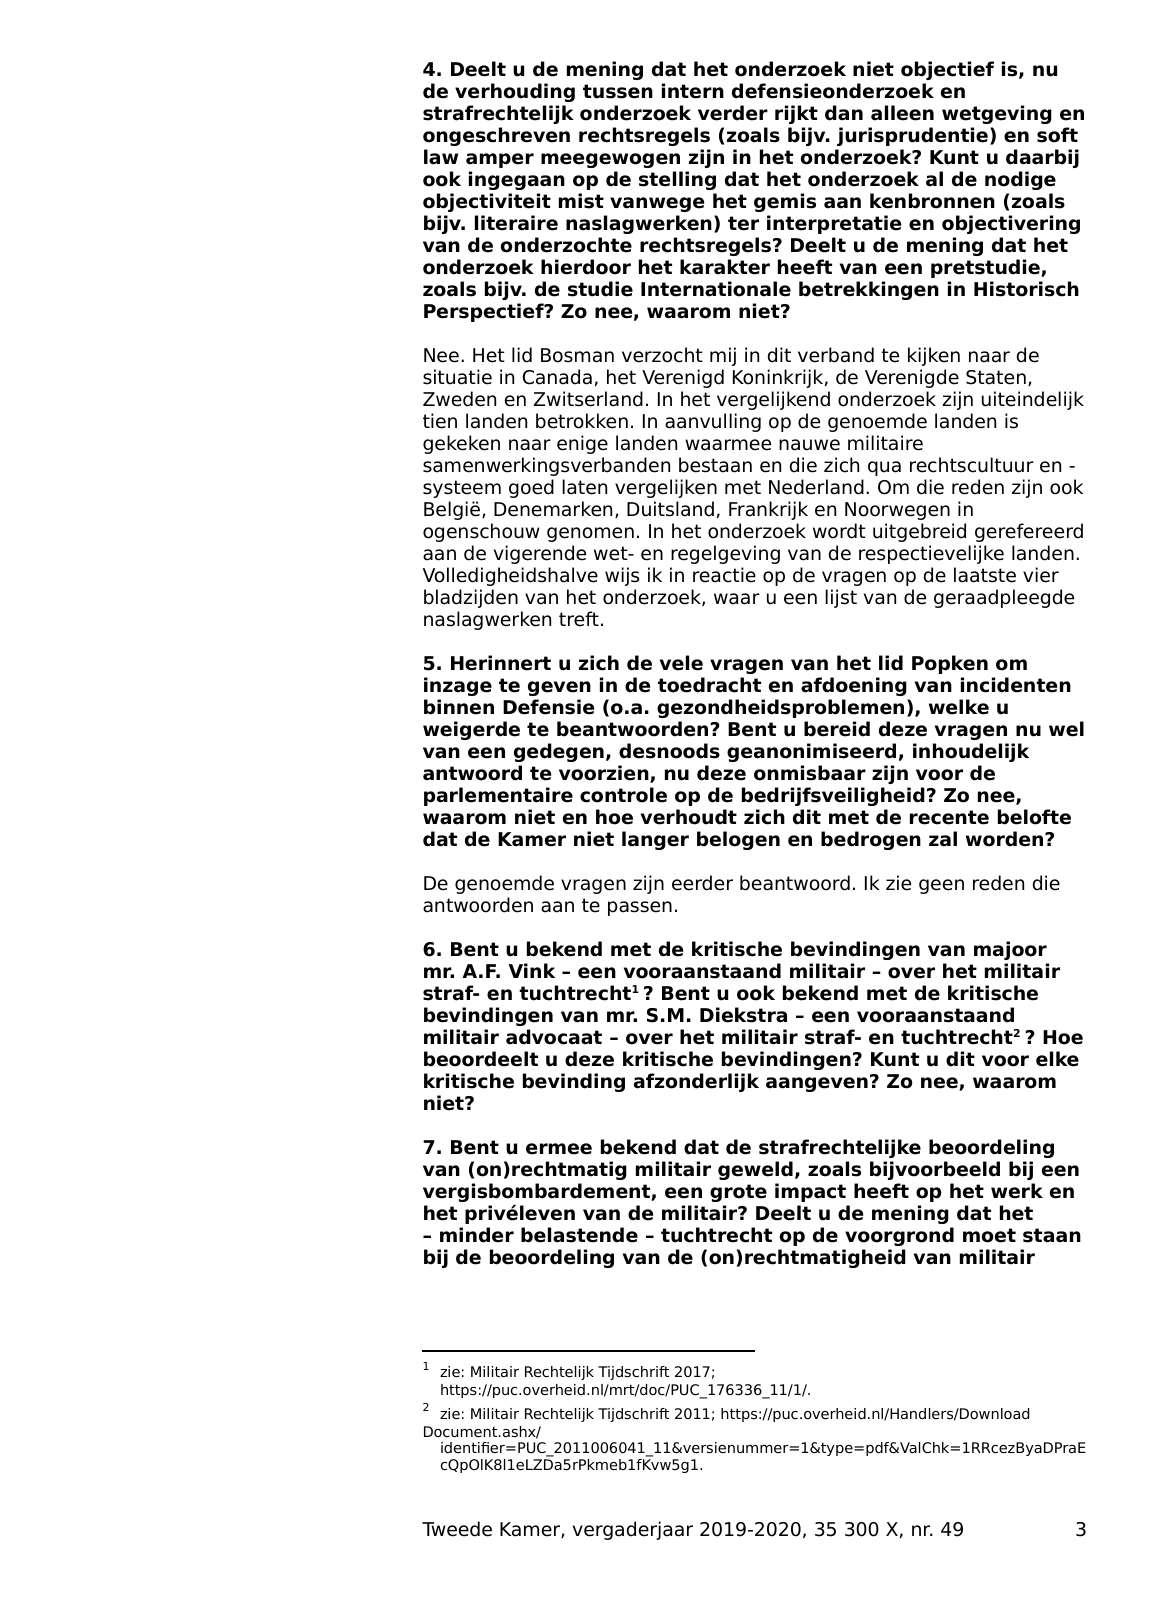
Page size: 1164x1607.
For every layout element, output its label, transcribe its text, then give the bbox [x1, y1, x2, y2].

text De genoemde vragen zijn eerder beantwoord. Ik zie geen reden die antwoorden aan te passen. [422, 873, 1087, 917]
text Nee. Het lid Bosman verzocht mij in dit verband te kijken naar de situatie in Canada, het Verenigd Koninkrijk, de Verenigde Staten, Zweden en Zwitserland. In het vergelijkend onderzoek zijn uiteindelijk tien landen betrokken. In aanvulling op de genoemde landen is gekeken naar enige landen waarmee nauwe militaire samenwerkingsverbanden bestaan en die zich qua rechtscultuur en -systeem goed laten vergelijken met Nederland. Om die reden zijn ook België, Denemarken, Duitsland, Frankrijk en Noorwegen in ogenschouw genomen. In het onderzoek wordt uitgebreid gerefereerd aan de vigerende wet- en regelgeving van de respectievelijke landen. Volledigheidshalve wijs ik in reactie op de vragen op de laatste vier bladzijden van het onderzoek, waar u een lijst van de geraadpleegde naslagwerken treft. [422, 345, 1087, 631]
text 6. Bent u bekend met de kritische bevindingen van majoor mr. A.F. Vink – een vooraanstaand militair – over het militair straf- en tuchtrecht? Bent u ook bekend met de kritische bevindingen van mr. S.M. Diekstra – een vooraanstaand militair advocaat – over het militair straf- en tuchtrecht? Hoe beoordeelt u deze kritische bevindingen? Kunt u dit voor elke kritische bevinding afzonderlijk aangeven? Zo nee, waarom niet? [422, 939, 1087, 1115]
text 7. Bent u ermee bekend dat de strafrechtelijke beoordeling van (on)rechtmatig militair geweld, zoals bijvoorbeeld bij een vergisbombardement, een grote impact heeft op het werk en het privéleven van de militair? Deelt u de mening dat het – minder belastende – tuchtrecht op de voorgrond moet staan bij de beoordeling van de (on)rechtmatigheid van militair [422, 1137, 1087, 1269]
text Document.ashx/identifier=PUC_2011006041_11&versienummer=1&type=pdf&ValChk=1RRcezByaDPraEcQpOlK8l1eLZDa5rPkmeb1fKvw5g1. [422, 1424, 1087, 1474]
text 5. Herinnert u zich de vele vragen van het lid Popken om inzage te geven in de toedracht en afdoening van incidenten binnen Defensie (o.a. gezondheidsproblemen), welke u weigerde te beantwoorden? Bent u bereid deze vragen nu wel van een gedegen, desnoods geanonimiseerd, inhoudelijk antwoord te voorzien, nu deze onmisbaar zijn voor de parlementaire controle op de bedrijfsveiligheid? Zo nee, waarom niet en hoe verhoudt zich dit met de recente belofte dat de Kamer niet langer belogen en bedrogen zal worden? [422, 653, 1087, 851]
text 4. Deelt u de mening dat het onderzoek niet objectief is, nu de verhouding tussen intern defensieonderzoek en strafrechtelijk onderzoek verder rijkt dan alleen wetgeving en ongeschreven rechtsregels (zoals bijv. jurisprudentie) en soft law amper meegewogen zijn in het onderzoek? Kunt u daarbij ook ingegaan op de stelling dat het onderzoek al de nodige objectiviteit mist vanwege het gemis aan kenbronnen (zoals bijv. literaire naslagwerken) ter interpretatie en objectivering van de onderzochte rechtsregels? Deelt u de mening dat het onderzoek hierdoor het karakter heeft van een pretstudie, zoals bijv. de studie Internationale betrekkingen in Historisch Perspectief? Zo nee, waarom niet? [422, 59, 1087, 323]
text zie: Militair Rechtelijk Tijdschrift 2011; https://puc.overheid.nl/Handlers/Download [422, 1402, 1087, 1424]
text zie: Militair Rechtelijk Tijdschrift 2017; https://puc.overheid.nl/mrt/doc/PUC_176336_11/1/. [422, 1360, 1087, 1399]
